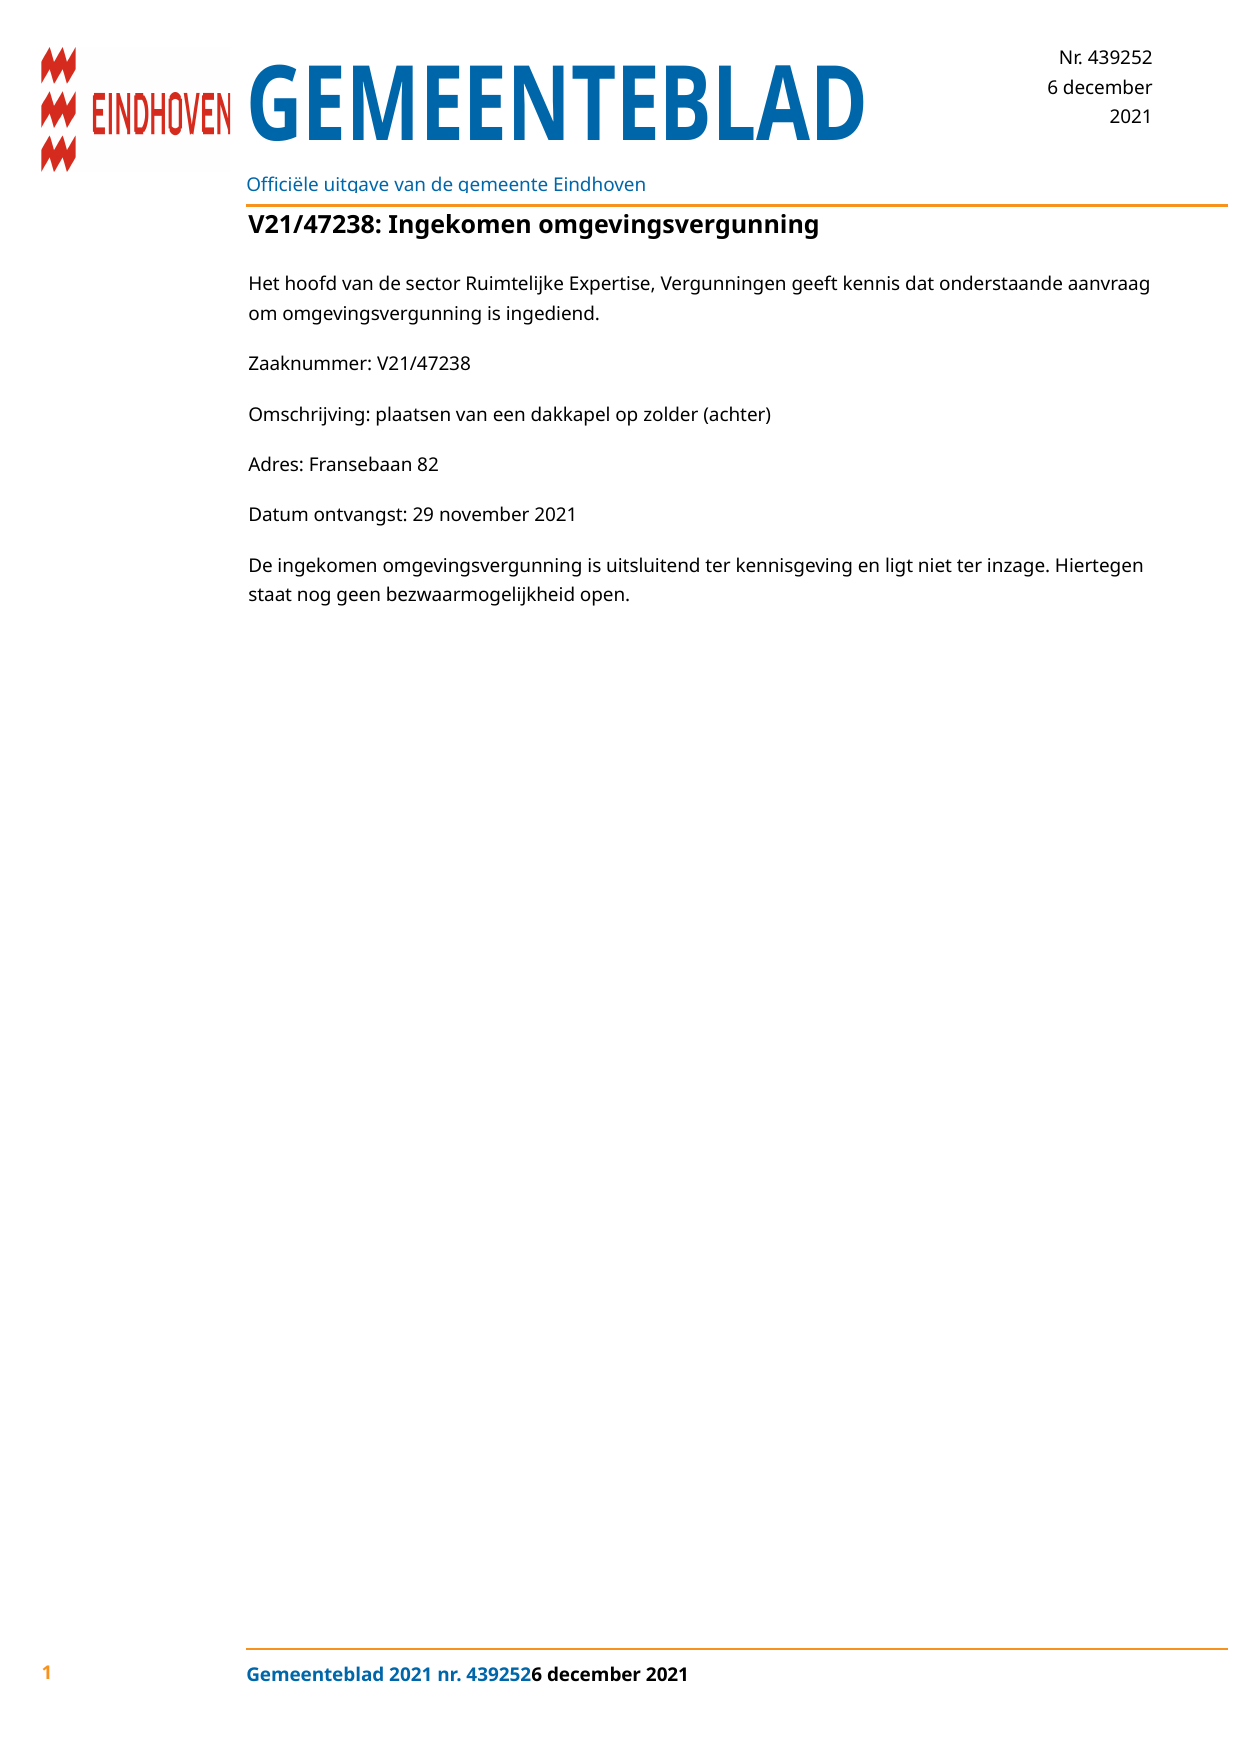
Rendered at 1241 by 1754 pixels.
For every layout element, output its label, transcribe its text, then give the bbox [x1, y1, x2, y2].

picture [41, 47, 231, 172]
text De ingekomen omgevingsvergunning is uitsluitend ter kennisgeving en ligt niet ter inzage. Hiertegen staat nog geen bezwaarmogelijkheid open. [248, 552, 1152, 607]
text Omschrijving: plaatsen van een dakkapel op zolder (achter) [248, 401, 1152, 426]
text Het hoofd van de sector Ruimtelijke Expertise, Vergunningen geeft kennis dat onderstaande aanvraag om omgevingsvergunning is ingediend. [248, 270, 1152, 326]
text V21/47238: Ingekomen omgevingsvergunning [248, 207, 1152, 241]
text Zaaknummer: V21/47238 [248, 350, 1152, 376]
text Adres: Fransebaan 82 [248, 451, 1152, 477]
text Datum ontvangst: 29 november 2021 [248, 502, 1152, 527]
